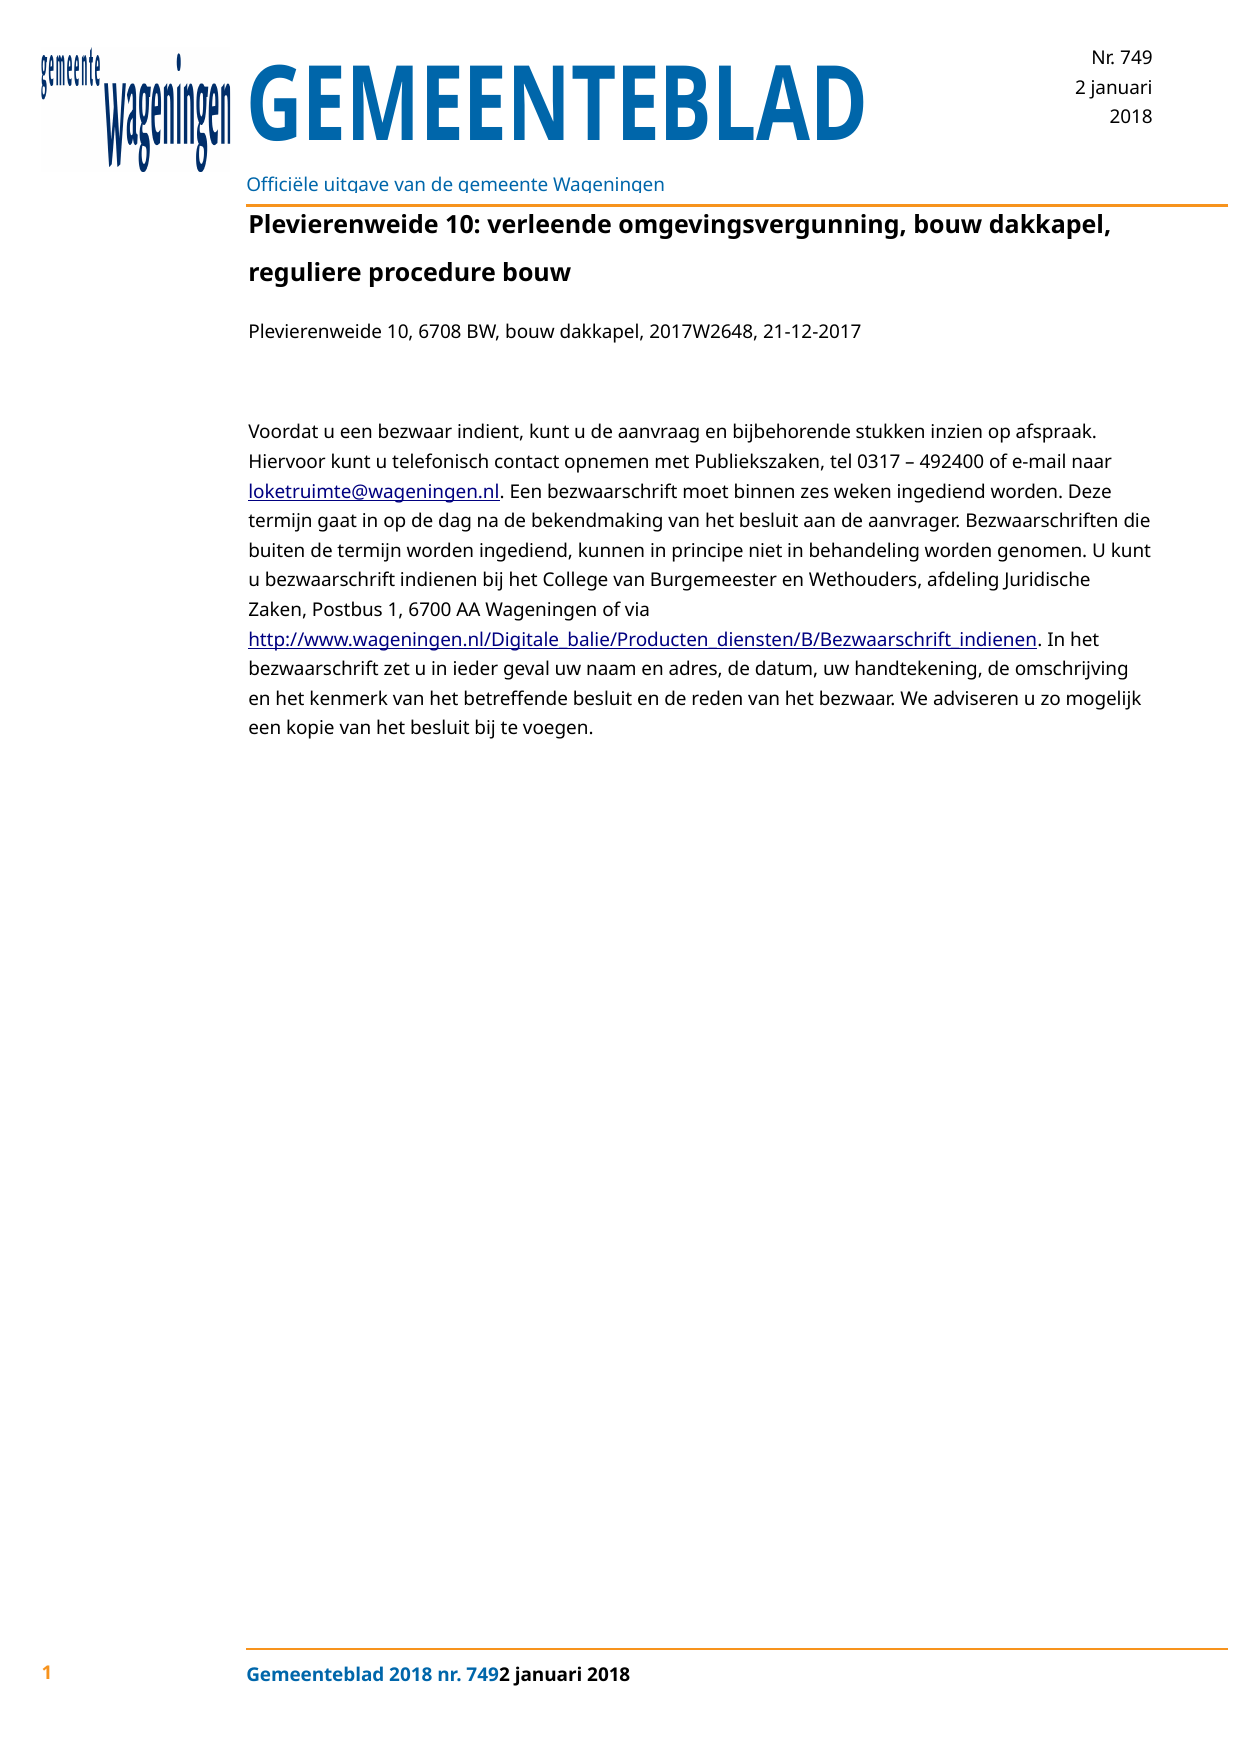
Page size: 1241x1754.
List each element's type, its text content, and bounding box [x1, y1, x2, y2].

picture [41, 47, 231, 172]
text Plevierenweide 10: verleende omgevingsvergunning, bouw dakkapel, reguliere procedure bouw [248, 207, 1152, 288]
text Plevierenweide 10, 6708 BW, bouw dakkapel, 2017W2648, 21-12-2017 [248, 318, 1152, 344]
text Voordat u een bezwaar indient, kunt u de aanvraag en bijbehorende stukken inzien op afspraak. Hiervoor kunt u telefonisch contact opnemen met Publiekszaken, tel 0317 – 492400 of e-mail naar loketruimte@wageningen.nl. Een bezwaarschrift moet binnen zes weken ingediend worden. Deze termijn gaat in op de dag na de bekendmaking van het besluit aan de aanvrager. Bezwaarschriften die buiten de termijn worden ingediend, kunnen in principe niet in behandeling worden genomen. U kunt u bezwaarschrift indienen bij het College van Burgemeester en Wethouders, afdeling Juridische Zaken, Postbus 1, 6700 AA Wageningen of via http://www.wageningen.nl/Digitale_balie/Producten_diensten/B/Bezwaarschrift_indienen. In het bezwaarschrift zet u in ieder geval uw naam en adres, de datum, uw handtekening, de omschrijving en het kenmerk van het betreffende besluit en de reden van het bezwaar. We adviseren u zo mogelijk een kopie van het besluit bij te voegen. [248, 419, 1152, 740]
